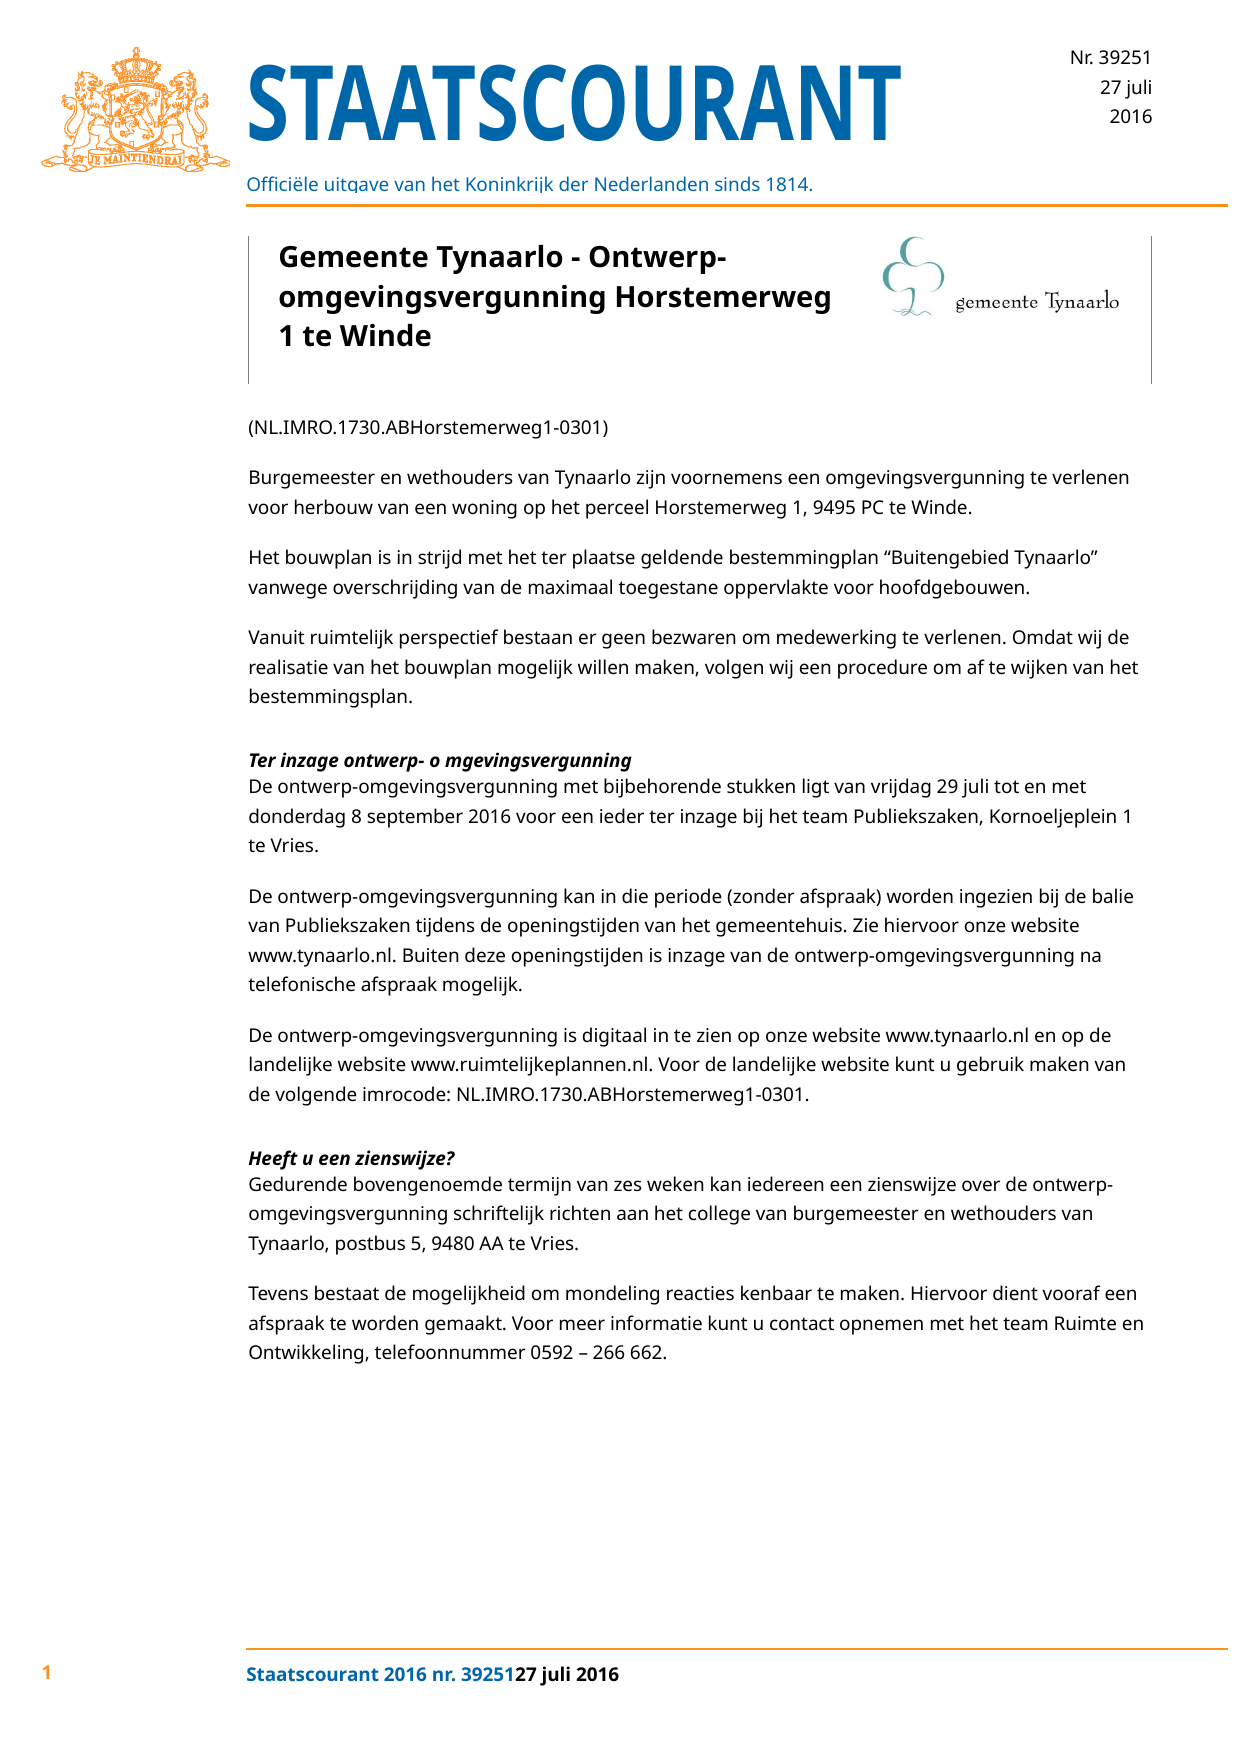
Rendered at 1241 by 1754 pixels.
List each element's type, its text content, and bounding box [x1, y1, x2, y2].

text De ontwerp-omgevingsvergunning is digitaal in te zien op onze website www.tynaarlo.nl en op de landelijke website www.ruimtelijkeplannen.nl. Voor de landelijke website kunt u gebruik maken van de volgende imrocode: NL.IMRO.1730.ABHorstemerweg1-0301. [248, 1022, 1152, 1107]
text Gedurende bovengenoemde termijn van zes weken kan iedereen een zienswijze over de ontwerp-omgevingsvergunning schriftelijk richten aan het college van burgemeester en wethouders van Tynaarlo, postbus 5, 9480 AA te Vries. [248, 1171, 1152, 1256]
table_header Gemeente Tynaarlo - Ontwerp-omgevingsvergunning Horstemerweg 1 te Winde [249, 236, 850, 384]
text Vanuit ruimtelijk perspectief bestaan er geen bezwaren om medewerking te verlenen. Omdat wij de realisatie van het bouwplan mogelijk willen maken, volgen wij een procedure om af te wijken van het bestemmingsplan. [248, 624, 1152, 709]
text (NL.IMRO.1730.ABHorstemerweg1-0301) [248, 414, 1152, 440]
picture [882, 236, 1119, 316]
text Tevens bestaat de mogelijkheid om mondeling reacties kenbaar te maken. Hiervoor dient vooraf een afspraak te worden gemaakt. Voor meer informatie kunt u contact opnemen met het team Ruimte en Ontwikkeling, telefoonnummer 0592 – 266 662. [248, 1280, 1152, 1365]
text De ontwerp-omgevingsvergunning met bijbehorende stukken ligt van vrijdag 29 juli tot en met donderdag 8 september 2016 voor een ieder ter inzage bij het team Publiekszaken, Kornoeljeplein 1 te Vries. [248, 773, 1152, 858]
text Heeft u een zienswijze? [248, 1145, 1152, 1171]
text De ontwerp-omgevingsvergunning kan in die periode (zonder afspraak) worden ingezien bij de balie van Publiekszaken tijdens de openingstijden van het gemeentehuis. Zie hiervoor onze website www.tynaarlo.nl. Buiten deze openingstijden is inzage van de ontwerp-omgevingsvergunning na telefonische afspraak mogelijk. [248, 883, 1152, 997]
table_header [850, 236, 1151, 384]
picture [41, 47, 231, 172]
text Het bouwplan is in strijd met het ter plaatse geldende bestemmingplan “Buitengebied Tynaarlo” vanwege overschrijding van de maximaal toegestane oppervlakte voor hoofdgebouwen. [248, 544, 1152, 600]
text Burgemeester en wethouders van Tynaarlo zijn voornemens een omgevingsvergunning te verlenen voor herbouw van een woning op het perceel Horstemerweg 1, 9495 PC te Winde. [248, 464, 1152, 520]
text Ter inzage ontwerp- o mgevingsvergunning [248, 747, 1152, 773]
